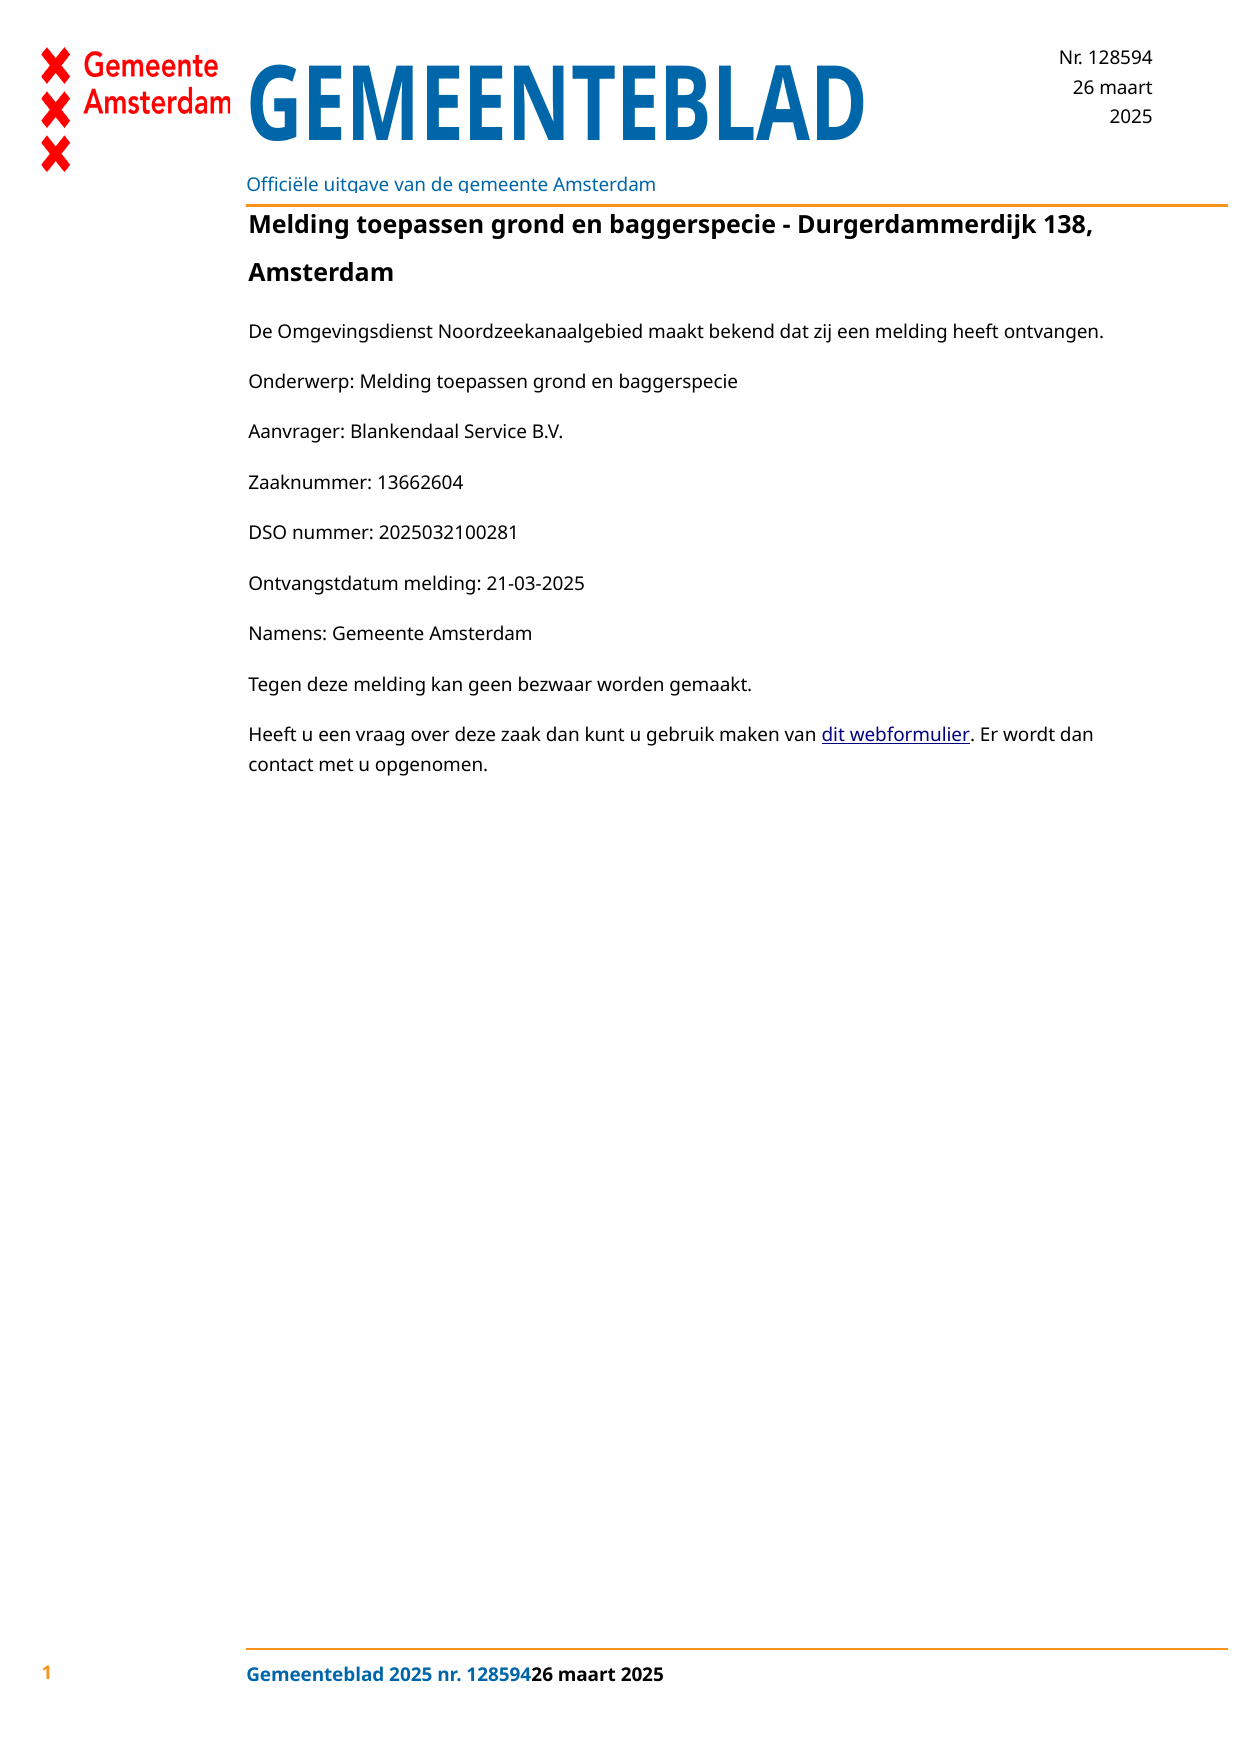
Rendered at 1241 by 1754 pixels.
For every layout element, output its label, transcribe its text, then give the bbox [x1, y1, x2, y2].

text Ontvangstdatum melding: 21-03-2025 [248, 570, 1152, 596]
text DSO nummer: 2025032100281 [248, 519, 1152, 545]
text Heeft u een vraag over deze zaak dan kunt u gebruik maken van dit webformulier. Er wordt dan contact met u opgenomen. [248, 721, 1152, 777]
text Aanvrager: Blankendaal Service B.V. [248, 419, 1152, 444]
text Melding toepassen grond en baggerspecie - Durgerdammerdijk 138, Amsterdam [248, 207, 1152, 288]
picture [41, 47, 231, 172]
text De Omgevingsdienst Noordzeekanaalgebied maakt bekend dat zij een melding heeft ontvangen. [248, 318, 1152, 344]
text Zaaknummer: 13662604 [248, 469, 1152, 495]
text Onderwerp: Melding toepassen grond en baggerspecie [248, 368, 1152, 394]
text Namens: Gemeente Amsterdam [248, 620, 1152, 646]
text Tegen deze melding kan geen bezwaar worden gemaakt. [248, 671, 1152, 697]
